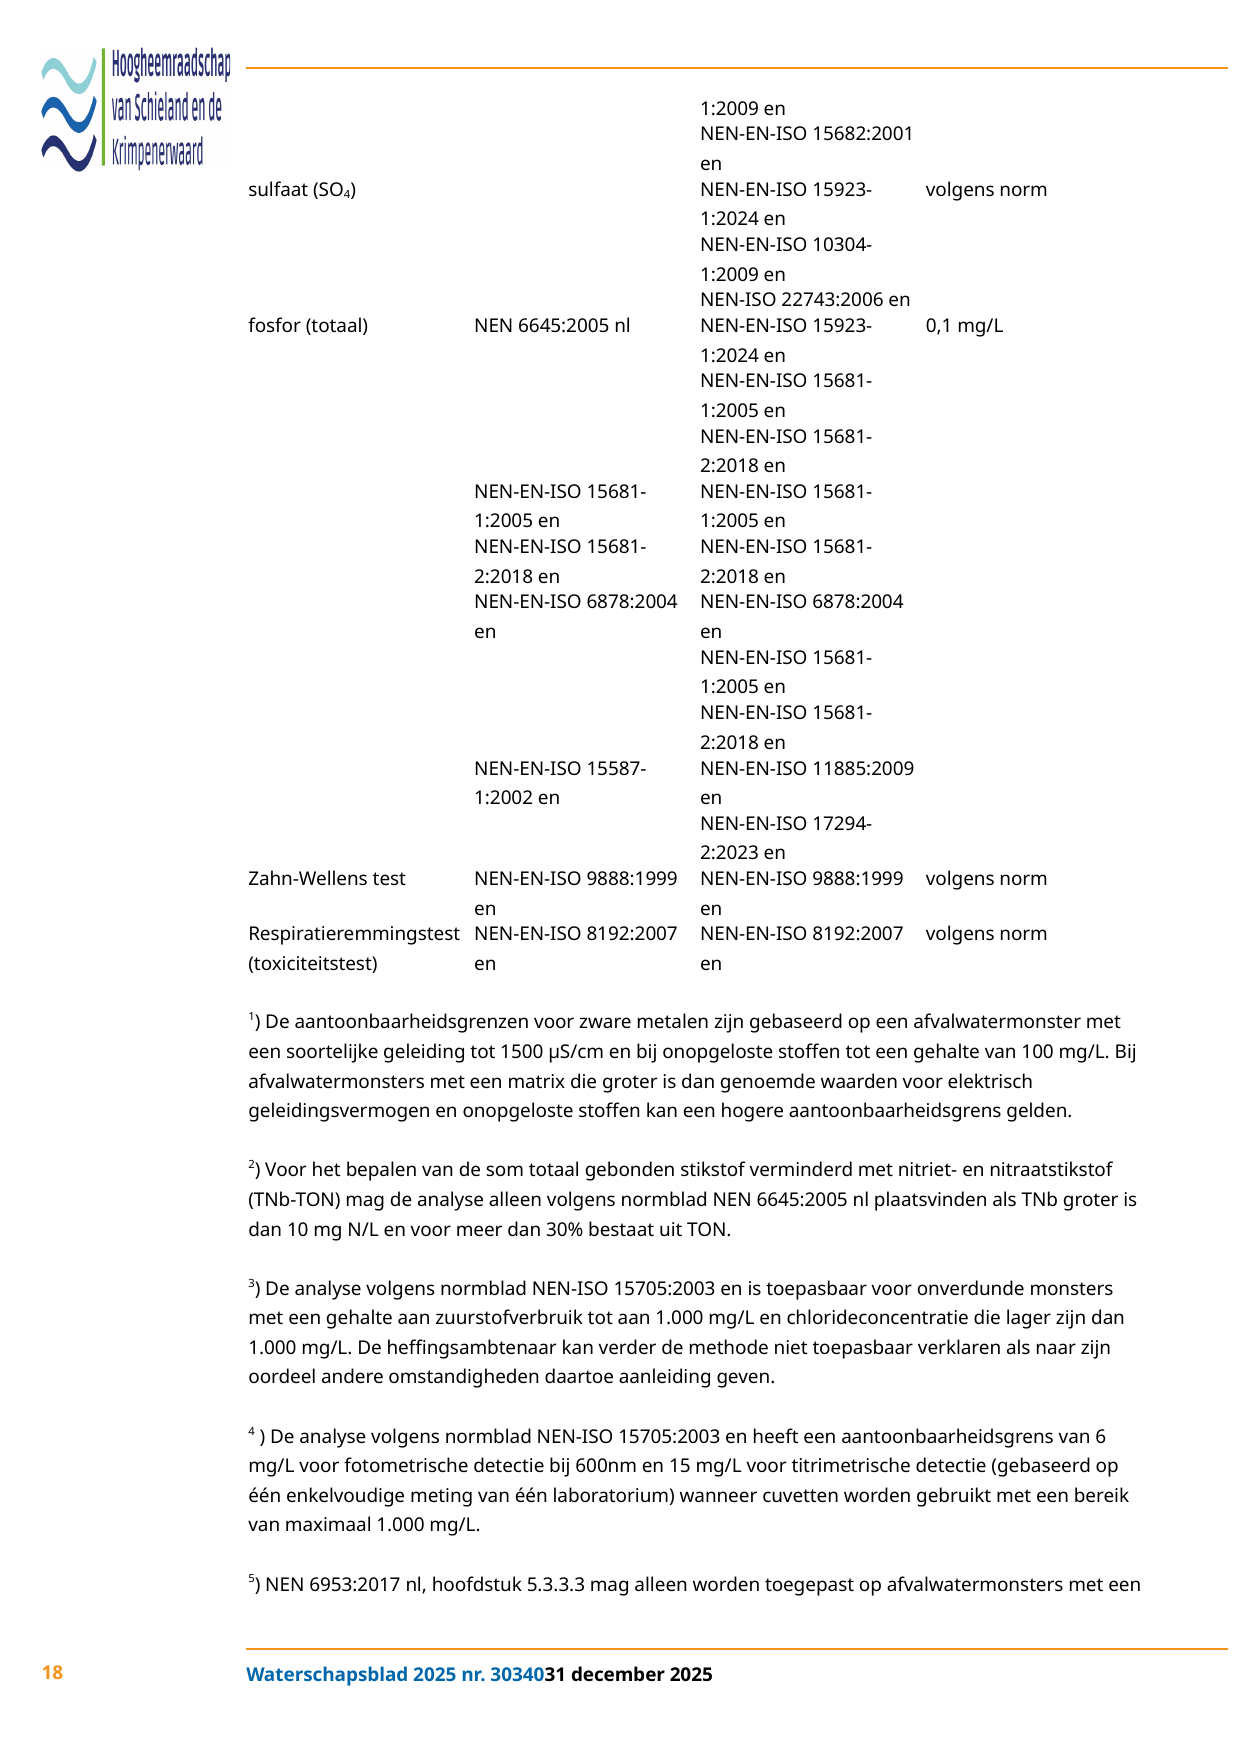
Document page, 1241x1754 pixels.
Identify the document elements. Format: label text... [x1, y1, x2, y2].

table_cell NEN-EN-ISO 10304-1:2009 en [700, 231, 926, 286]
table_cell volgens norm [926, 865, 1152, 921]
table_cell Respiratieremmingstest (toxiciteitstest) [248, 921, 474, 976]
table_cell NEN-EN-ISO 6878:2004 en [700, 589, 926, 644]
table_cell 1:2009 en [700, 95, 926, 121]
table_cell NEN-EN-ISO 6878:2004 en [474, 589, 700, 755]
table_cell Zahn-Wellens test [248, 865, 474, 921]
table_cell [474, 176, 700, 312]
text 2) Voor het bepalen van de som totaal gebonden stikstof verminderd met nitriet- en nitraatstikstof (TNb-TON) mag de analyse alleen volgens normblad NEN 6645:2005 nl plaatsvinden als TNb groter is dan 10 mg N/L en voor meer dan 30% bestaat uit TON. [248, 1157, 1152, 1242]
table_cell NEN-EN-ISO 15681-1:2005 en [700, 644, 926, 699]
table_cell NEN 6645:2005 nl [474, 312, 700, 478]
table_cell volgens norm [926, 921, 1152, 976]
table_cell NEN-EN-ISO 15681-2:2018 en [700, 534, 926, 589]
table_cell NEN-EN-ISO 15681-2:2018 en [700, 699, 926, 755]
table_cell NEN-EN-ISO 15681-2:2018 en [700, 423, 926, 478]
table_cell NEN-EN-ISO 17294-2:2023 en [700, 810, 926, 865]
text 1) De aantoonbaarheidsgrenzen voor zware metalen zijn gebaseerd op een afvalwatermonster met een soortelijke geleiding tot 1500 μS/cm en bij onopgeloste stoffen tot een gehalte van 100 mg/L. Bij afvalwatermonsters met een matrix die groter is dan genoemde waarden voor elektrisch geleidingsvermogen en onopgeloste stoffen kan een hogere aantoonbaarheidsgrens gelden. [248, 1009, 1152, 1123]
text 3) De analyse volgens normblad NEN-ISO 15705:2003 en is toepasbaar voor onverdunde monsters met een gehalte aan zuurstofverbruik tot aan 1.000 mg/L en chlorideconcentratie die lager zijn dan 1.000 mg/L. De heffingsambtenaar kan verder de methode niet toepasbaar verklaren als naar zijn oordeel andere omstandigheden daartoe aanleiding geven. [248, 1275, 1152, 1389]
table_cell NEN-EN-ISO 15682:2001 en [700, 121, 926, 176]
text 4 ) De analyse volgens normblad NEN-ISO 15705:2003 en heeft een aantoonbaarheidsgrens van 6 mg/L voor fotometrische detectie bij 600nm en 15 mg/L voor titrimetrische detectie (gebaseerd op één enkelvoudige meting van één laboratorium) wanneer cuvetten worden gebruikt met een bereik van maximaal 1.000 mg/L. [248, 1423, 1152, 1537]
table_cell NEN-EN-ISO 15681-2:2018 en [474, 534, 700, 589]
table_cell NEN-EN-ISO 8192:2007 en [474, 921, 700, 976]
table_cell NEN-EN-ISO 15587-1:2002 en [474, 755, 700, 865]
table_cell volgens norm [926, 176, 1152, 312]
table_cell NEN-EN-ISO 9888:1999 en [700, 865, 926, 921]
table_cell sulfaat (SO4) [248, 176, 474, 312]
table_cell NEN-EN-ISO 11885:2009 en [700, 755, 926, 810]
table_cell [474, 95, 700, 176]
table_cell [248, 95, 474, 176]
table_cell fosfor (totaal) [248, 312, 474, 865]
table_cell NEN-ISO 22743:2006 en [700, 286, 926, 312]
table_cell NEN-EN-ISO 15923-1:2024 en [700, 312, 926, 367]
table_cell 0,1 mg/L [926, 312, 1152, 865]
picture [41, 47, 231, 172]
text 5) NEN 6953:2017 nl, hoofdstuk 5.3.3.3 mag alleen worden toegepast op afvalwatermonsters met een [248, 1571, 1152, 1597]
table_cell NEN-EN-ISO 15923-1:2024 en [700, 176, 926, 231]
table_cell [926, 95, 1152, 176]
table_cell NEN-EN-ISO 9888:1999 en [474, 865, 700, 921]
table_cell NEN-EN-ISO 15681-1:2005 en [700, 478, 926, 533]
table_cell NEN-EN-ISO 15681-1:2005 en [700, 368, 926, 423]
table_cell NEN-EN-ISO 8192:2007 en [700, 921, 926, 976]
table_cell NEN-EN-ISO 15681-1:2005 en [474, 478, 700, 533]
